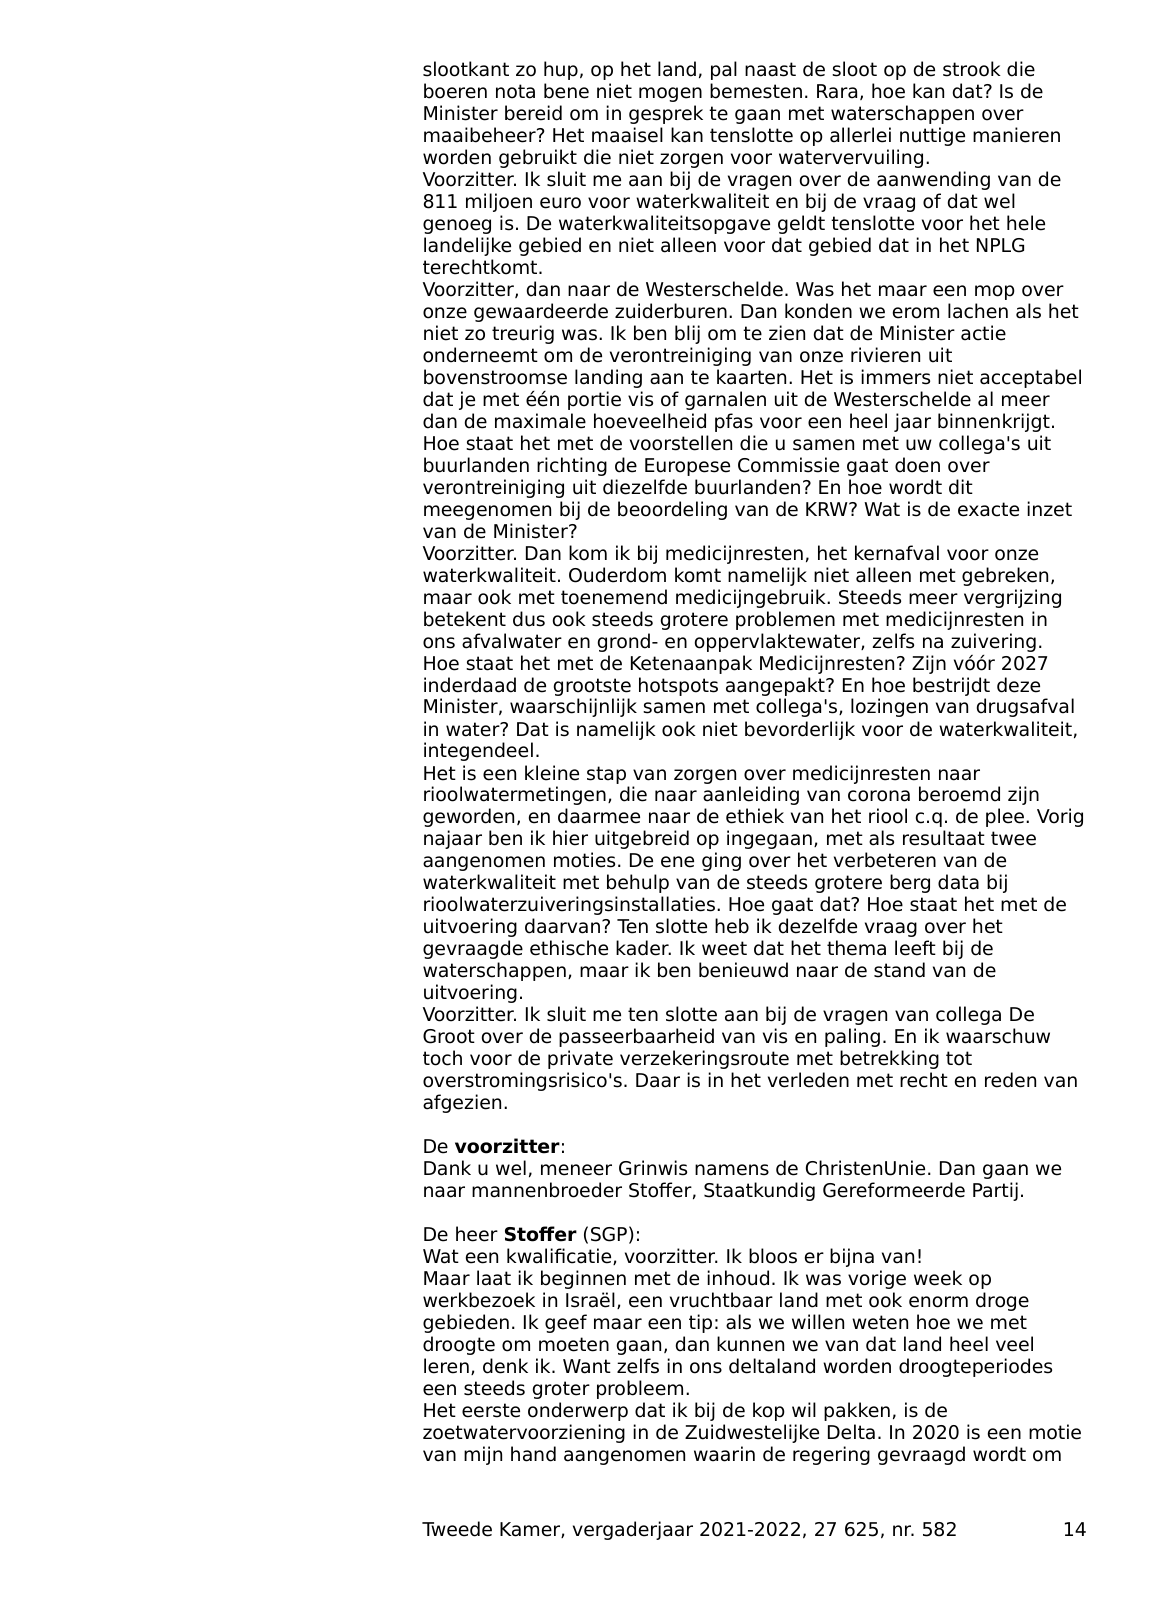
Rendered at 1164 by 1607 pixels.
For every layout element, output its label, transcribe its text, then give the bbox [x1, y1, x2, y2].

text Maar laat ik beginnen met de inhoud. Ik was vorige week op werkbezoek in Israël, een vruchtbaar land met ook enorm droge gebieden. Ik geef maar een tip: als we willen weten hoe we met droogte om moeten gaan, dan kunnen we van dat land heel veel leren, denk ik. Want zelfs in ons deltaland worden droogteperiodes een steeds groter probleem. [422, 1268, 1087, 1400]
text Voorzitter. Ik sluit me aan bij de vragen over de aanwending van de 811 miljoen euro voor waterkwaliteit en bij de vraag of dat wel genoeg is. De waterkwaliteitsopgave geldt tenslotte voor het hele landelijke gebied en niet alleen voor dat gebied dat in het NPLG terechtkomt. [422, 169, 1087, 279]
text De heer Stoffer (SGP): [422, 1224, 1087, 1246]
text Voorzitter. Ik sluit me ten slotte aan bij de vragen van collega De Groot over de passeerbaarheid van vis en paling. En ik waarschuw toch voor de private verzekeringsroute met betrekking tot overstromingsrisico's. Daar is in het verleden met recht en reden van afgezien. [422, 1004, 1087, 1114]
text Dank u wel, meneer Grinwis namens de ChristenUnie. Dan gaan we naar mannenbroeder Stoffer, Staatkundig Gereformeerde Partij. [422, 1158, 1087, 1202]
text Voorzitter, dan naar de Westerschelde. Was het maar een mop over onze gewaardeerde zuiderburen. Dan konden we erom lachen als het niet zo treurig was. Ik ben blij om te zien dat de Minister actie onderneemt om de verontreiniging van onze rivieren uit bovenstroomse landing aan te kaarten. Het is immers niet acceptabel dat je met één portie vis of garnalen uit de Westerschelde al meer dan de maximale hoeveelheid pfas voor een heel jaar binnenkrijgt. Hoe staat het met de voorstellen die u samen met uw collega's uit buurlanden richting de Europese Commissie gaat doen over verontreiniging uit diezelfde buurlanden? En hoe wordt dit meegenomen bij de beoordeling van de KRW? Wat is de exacte inzet van de Minister? [422, 279, 1087, 543]
text Voorzitter. Dan kom ik bij medicijnresten, het kernafval voor onze waterkwaliteit. Ouderdom komt namelijk niet alleen met gebreken, maar ook met toenemend medicijngebruik. Steeds meer vergrijzing betekent dus ook steeds grotere problemen met medicijnresten in ons afvalwater en grond- en oppervlaktewater, zelfs na zuivering. Hoe staat het met de Ketenaanpak Medicijnresten? Zijn vóór 2027 inderdaad de grootste hotspots aangepakt? En hoe bestrijdt deze Minister, waarschijnlijk samen met collega's, lozingen van drugsafval in water? Dat is namelijk ook niet bevorderlijk voor de waterkwaliteit, integendeel. [422, 543, 1087, 762]
text slootkant zo hup, op het land, pal naast de sloot op de strook die boeren nota bene niet mogen bemesten. Rara, hoe kan dat? Is de Minister bereid om in gesprek te gaan met waterschappen over maaibeheer? Het maaisel kan tenslotte op allerlei nuttige manieren worden gebruikt die niet zorgen voor watervervuiling. [422, 59, 1087, 169]
text Het is een kleine stap van zorgen over medicijnresten naar rioolwatermetingen, die naar aanleiding van corona beroemd zijn geworden, en daarmee naar de ethiek van het riool c.q. de plee. Vorig najaar ben ik hier uitgebreid op ingegaan, met als resultaat twee aangenomen moties. De ene ging over het verbeteren van de waterkwaliteit met behulp van de steeds grotere berg data bij rioolwaterzuiveringsinstallaties. Hoe gaat dat? Hoe staat het met de uitvoering daarvan? Ten slotte heb ik dezelfde vraag over het gevraagde ethische kader. Ik weet dat het thema leeft bij de waterschappen, maar ik ben benieuwd naar de stand van de uitvoering. [422, 762, 1087, 1004]
text De voorzitter: [422, 1136, 1087, 1158]
text Het eerste onderwerp dat ik bij de kop wil pakken, is de zoetwatervoorziening in de Zuidwestelijke Delta. In 2020 is een motie van mijn hand aangenomen waarin de regering gevraagd wordt om [422, 1400, 1087, 1466]
text Wat een kwalificatie, voorzitter. Ik bloos er bijna van! [422, 1246, 1087, 1268]
